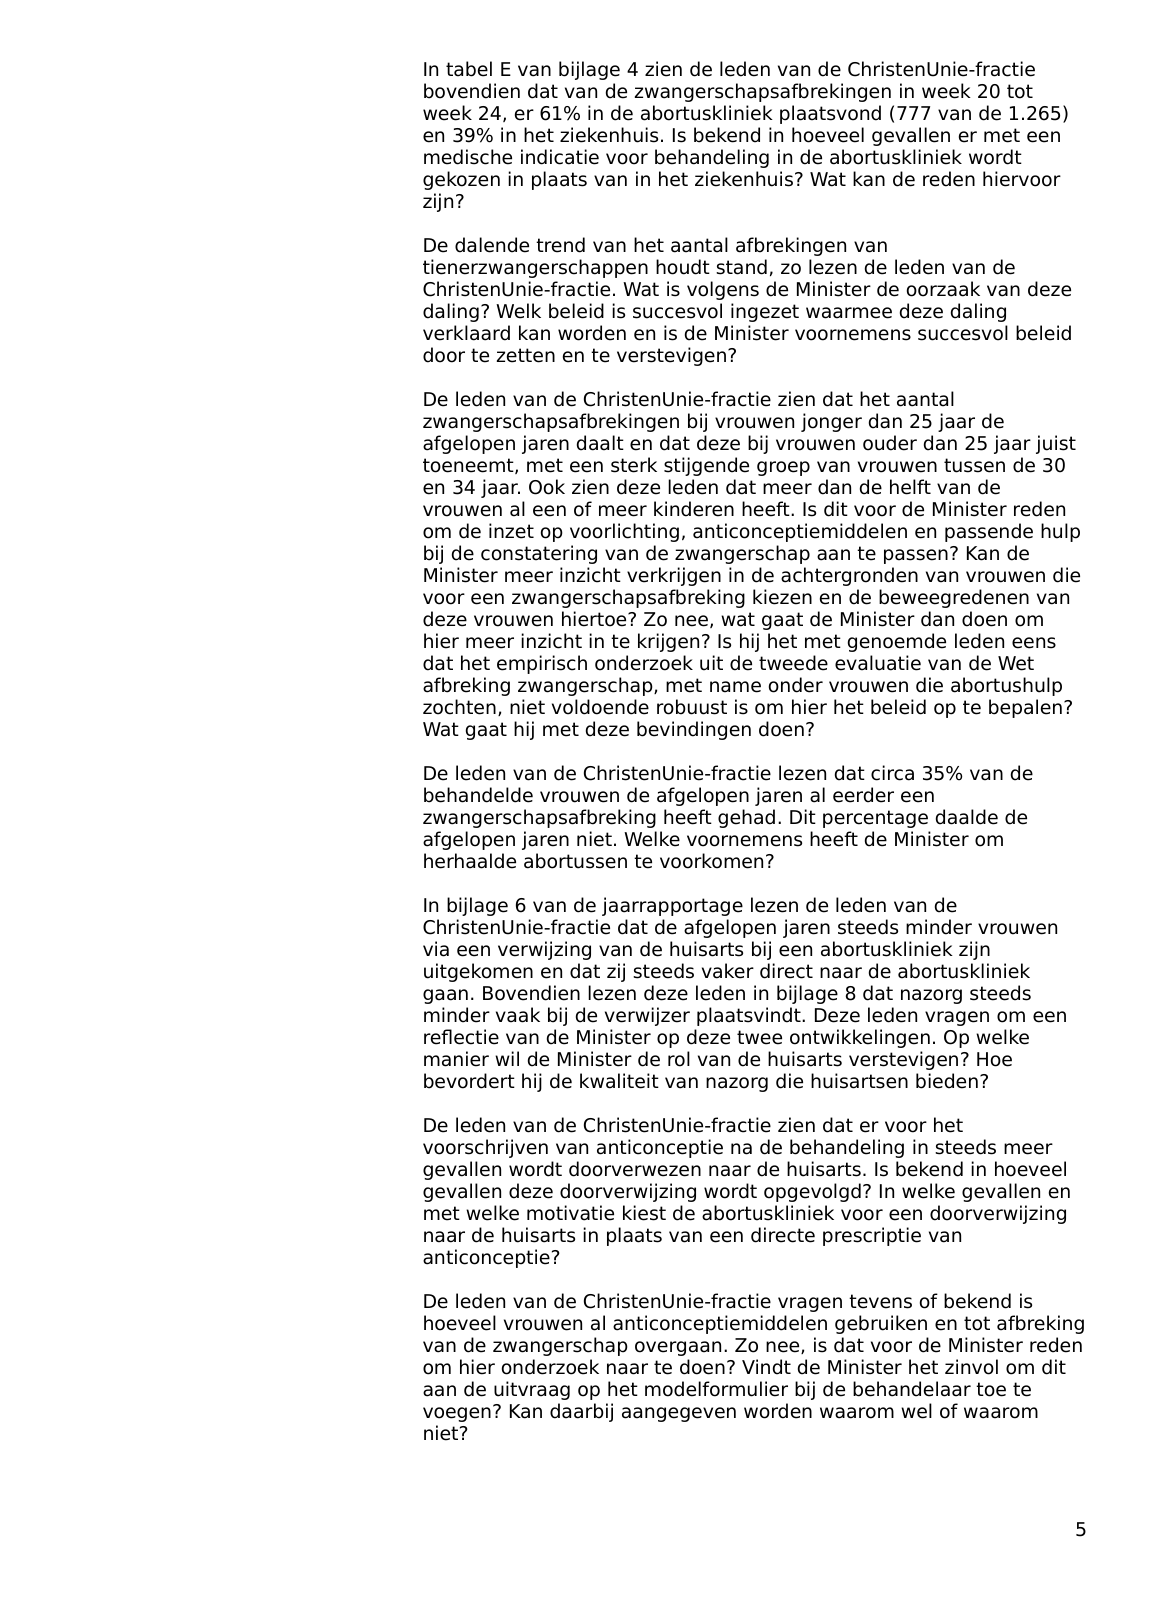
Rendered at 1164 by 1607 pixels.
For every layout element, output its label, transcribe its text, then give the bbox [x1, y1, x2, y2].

text In tabel E van bijlage 4 zien de leden van de ChristenUnie-fractie bovendien dat van de zwangerschapsafbrekingen in week 20 tot week 24, er 61% in de abortuskliniek plaatsvond (777 van de 1.265) en 39% in het ziekenhuis. Is bekend in hoeveel gevallen er met een medische indicatie voor behandeling in de abortuskliniek wordt gekozen in plaats van in het ziekenhuis? Wat kan de reden hiervoor zijn? [422, 59, 1087, 213]
text In bijlage 6 van de jaarrapportage lezen de leden van de ChristenUnie-fractie dat de afgelopen jaren steeds minder vrouwen via een verwijzing van de huisarts bij een abortuskliniek zijn uitgekomen en dat zij steeds vaker direct naar de abortuskliniek gaan. Bovendien lezen deze leden in bijlage 8 dat nazorg steeds minder vaak bij de verwijzer plaatsvindt. Deze leden vragen om een reflectie van de Minister op deze twee ontwikkelingen. Op welke manier wil de Minister de rol van de huisarts verstevigen? Hoe bevordert hij de kwaliteit van nazorg die huisartsen bieden? [422, 895, 1087, 1093]
text De leden van de ChristenUnie-fractie zien dat er voor het voorschrijven van anticonceptie na de behandeling in steeds meer gevallen wordt doorverwezen naar de huisarts. Is bekend in hoeveel gevallen deze doorverwijzing wordt opgevolgd? In welke gevallen en met welke motivatie kiest de abortuskliniek voor een doorverwijzing naar de huisarts in plaats van een directe prescriptie van anticonceptie? [422, 1115, 1087, 1269]
text De leden van de ChristenUnie-fractie zien dat het aantal zwangerschapsafbrekingen bij vrouwen jonger dan 25 jaar de afgelopen jaren daalt en dat deze bij vrouwen ouder dan 25 jaar juist toeneemt, met een sterk stijgende groep van vrouwen tussen de 30 en 34 jaar. Ook zien deze leden dat meer dan de helft van de vrouwen al een of meer kinderen heeft. Is dit voor de Minister reden om de inzet op voorlichting, anticonceptiemiddelen en passende hulp bij de constatering van de zwangerschap aan te passen? Kan de Minister meer inzicht verkrijgen in de achtergronden van vrouwen die voor een zwangerschapsafbreking kiezen en de beweegredenen van deze vrouwen hiertoe? Zo nee, wat gaat de Minister dan doen om hier meer inzicht in te krijgen? Is hij het met genoemde leden eens dat het empirisch onderzoek uit de tweede evaluatie van de Wet afbreking zwangerschap, met name onder vrouwen die abortushulp zochten, niet voldoende robuust is om hier het beleid op te bepalen? Wat gaat hij met deze bevindingen doen? [422, 389, 1087, 741]
text De dalende trend van het aantal afbrekingen van tienerzwangerschappen houdt stand, zo lezen de leden van de ChristenUnie-fractie. Wat is volgens de Minister de oorzaak van deze daling? Welk beleid is succesvol ingezet waarmee deze daling verklaard kan worden en is de Minister voornemens succesvol beleid door te zetten en te verstevigen? [422, 235, 1087, 367]
text De leden van de ChristenUnie-fractie lezen dat circa 35% van de behandelde vrouwen de afgelopen jaren al eerder een zwangerschapsafbreking heeft gehad. Dit percentage daalde de afgelopen jaren niet. Welke voornemens heeft de Minister om herhaalde abortussen te voorkomen? [422, 763, 1087, 873]
text De leden van de ChristenUnie-fractie vragen tevens of bekend is hoeveel vrouwen al anticonceptiemiddelen gebruiken en tot afbreking van de zwangerschap overgaan. Zo nee, is dat voor de Minister reden om hier onderzoek naar te doen? Vindt de Minister het zinvol om dit aan de uitvraag op het modelformulier bij de behandelaar toe te voegen? Kan daarbij aangegeven worden waarom wel of waarom niet? [422, 1291, 1087, 1445]
